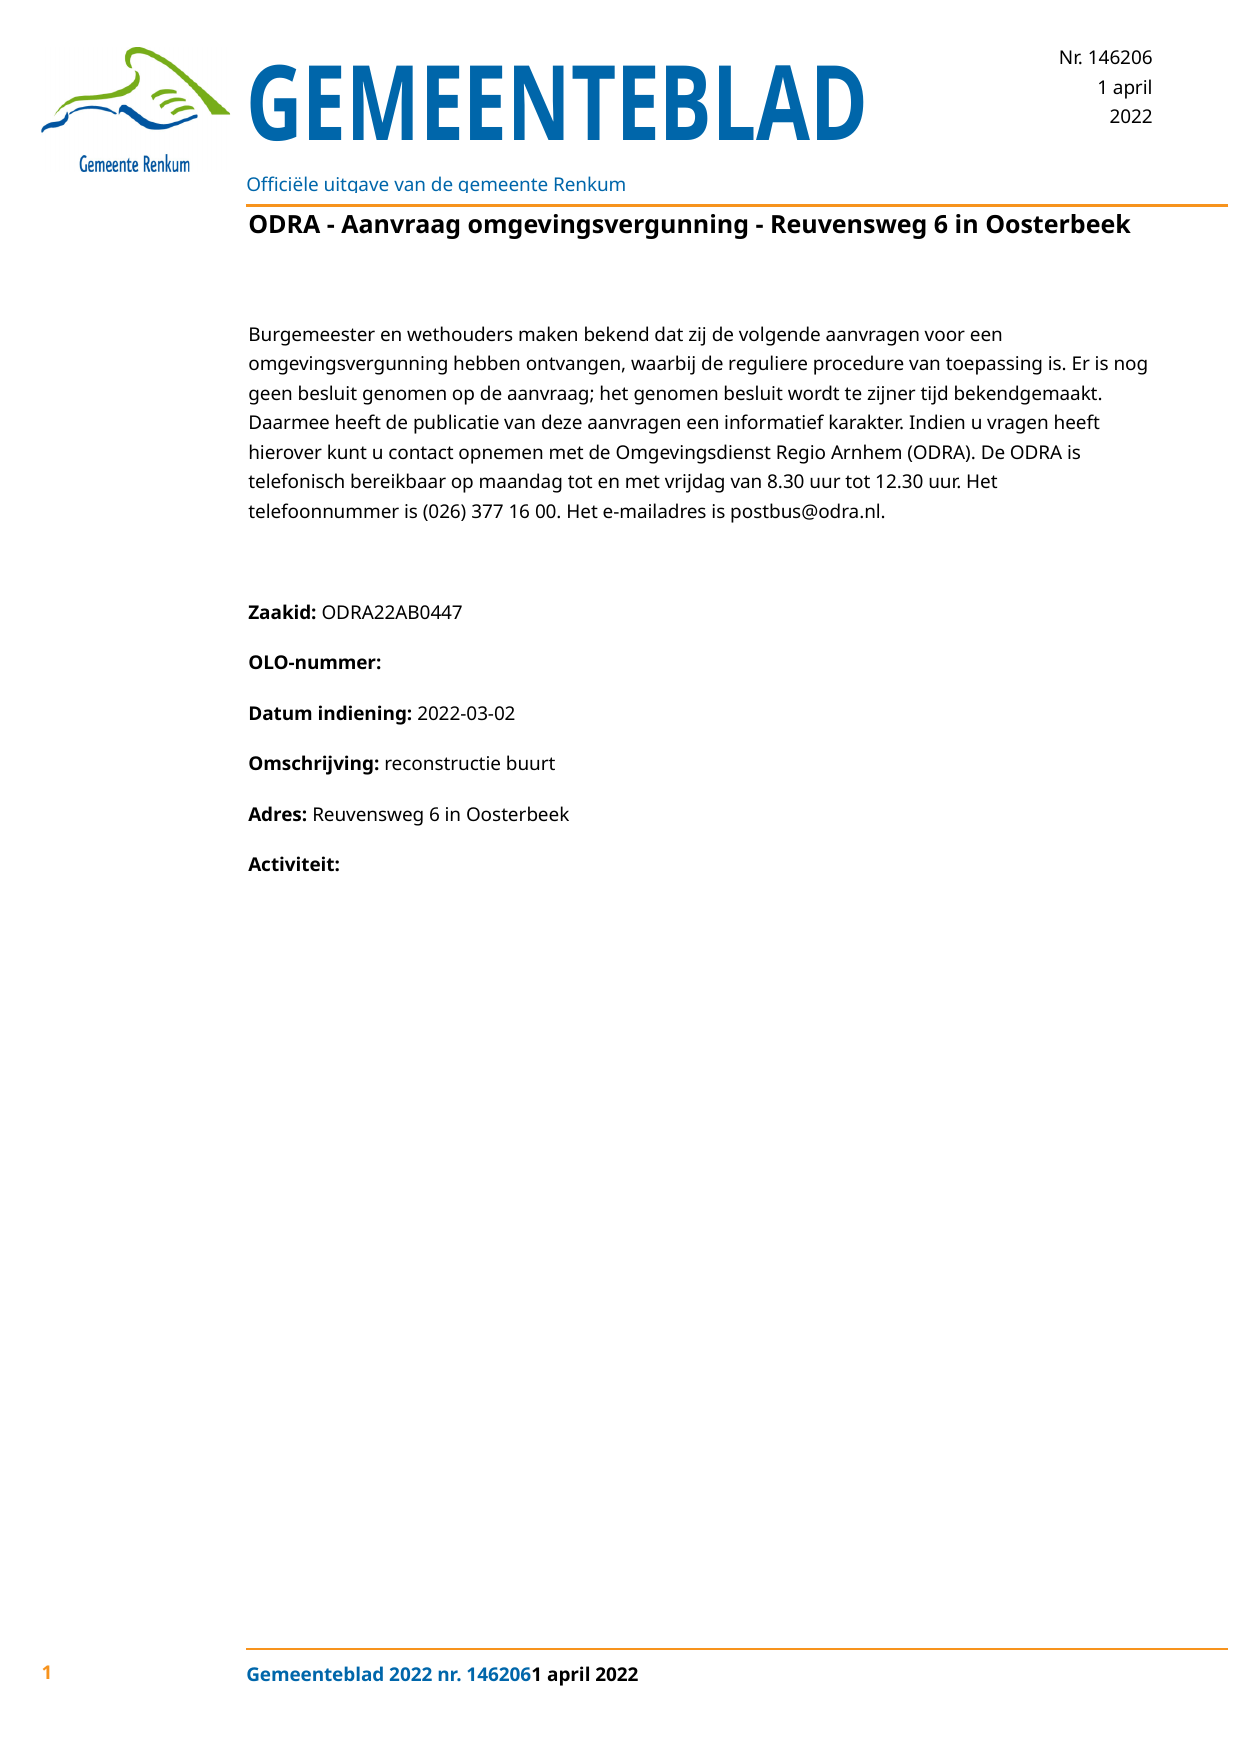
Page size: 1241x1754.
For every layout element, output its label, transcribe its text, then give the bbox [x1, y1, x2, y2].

text Zaakid: ODRA22AB0447 [248, 599, 1152, 625]
text Omschrijving: reconstructie buurt [248, 750, 1152, 776]
text Burgemeester en wethouders maken bekend dat zij de volgende aanvragen voor een omgevingsvergunning hebben ontvangen, waarbij de reguliere procedure van toepassing is. Er is nog geen besluit genomen op de aanvraag; het genomen besluit wordt te zijner tijd bekendgemaakt. Daarmee heeft de publicatie van deze aanvragen een informatief karakter. Indien u vragen heeft hierover kunt u contact opnemen met de Omgevingsdienst Regio Arnhem (ODRA). De ODRA is telefonisch bereikbaar op maandag tot en met vrijdag van 8.30 uur tot 12.30 uur. Het telefoonnummer is (026) 377 16 00. Het e-mailadres is postbus@odra.nl. [248, 321, 1152, 524]
text OLO-nummer: [248, 649, 1152, 675]
text Adres: Reuvensweg 6 in Oosterbeek [248, 801, 1152, 826]
text Activiteit: [248, 851, 1152, 877]
picture [41, 47, 231, 172]
text ODRA - Aanvraag omgevingsvergunning - Reuvensweg 6 in Oosterbeek [248, 207, 1152, 241]
text Datum indiening: 2022-03-02 [248, 700, 1152, 726]
